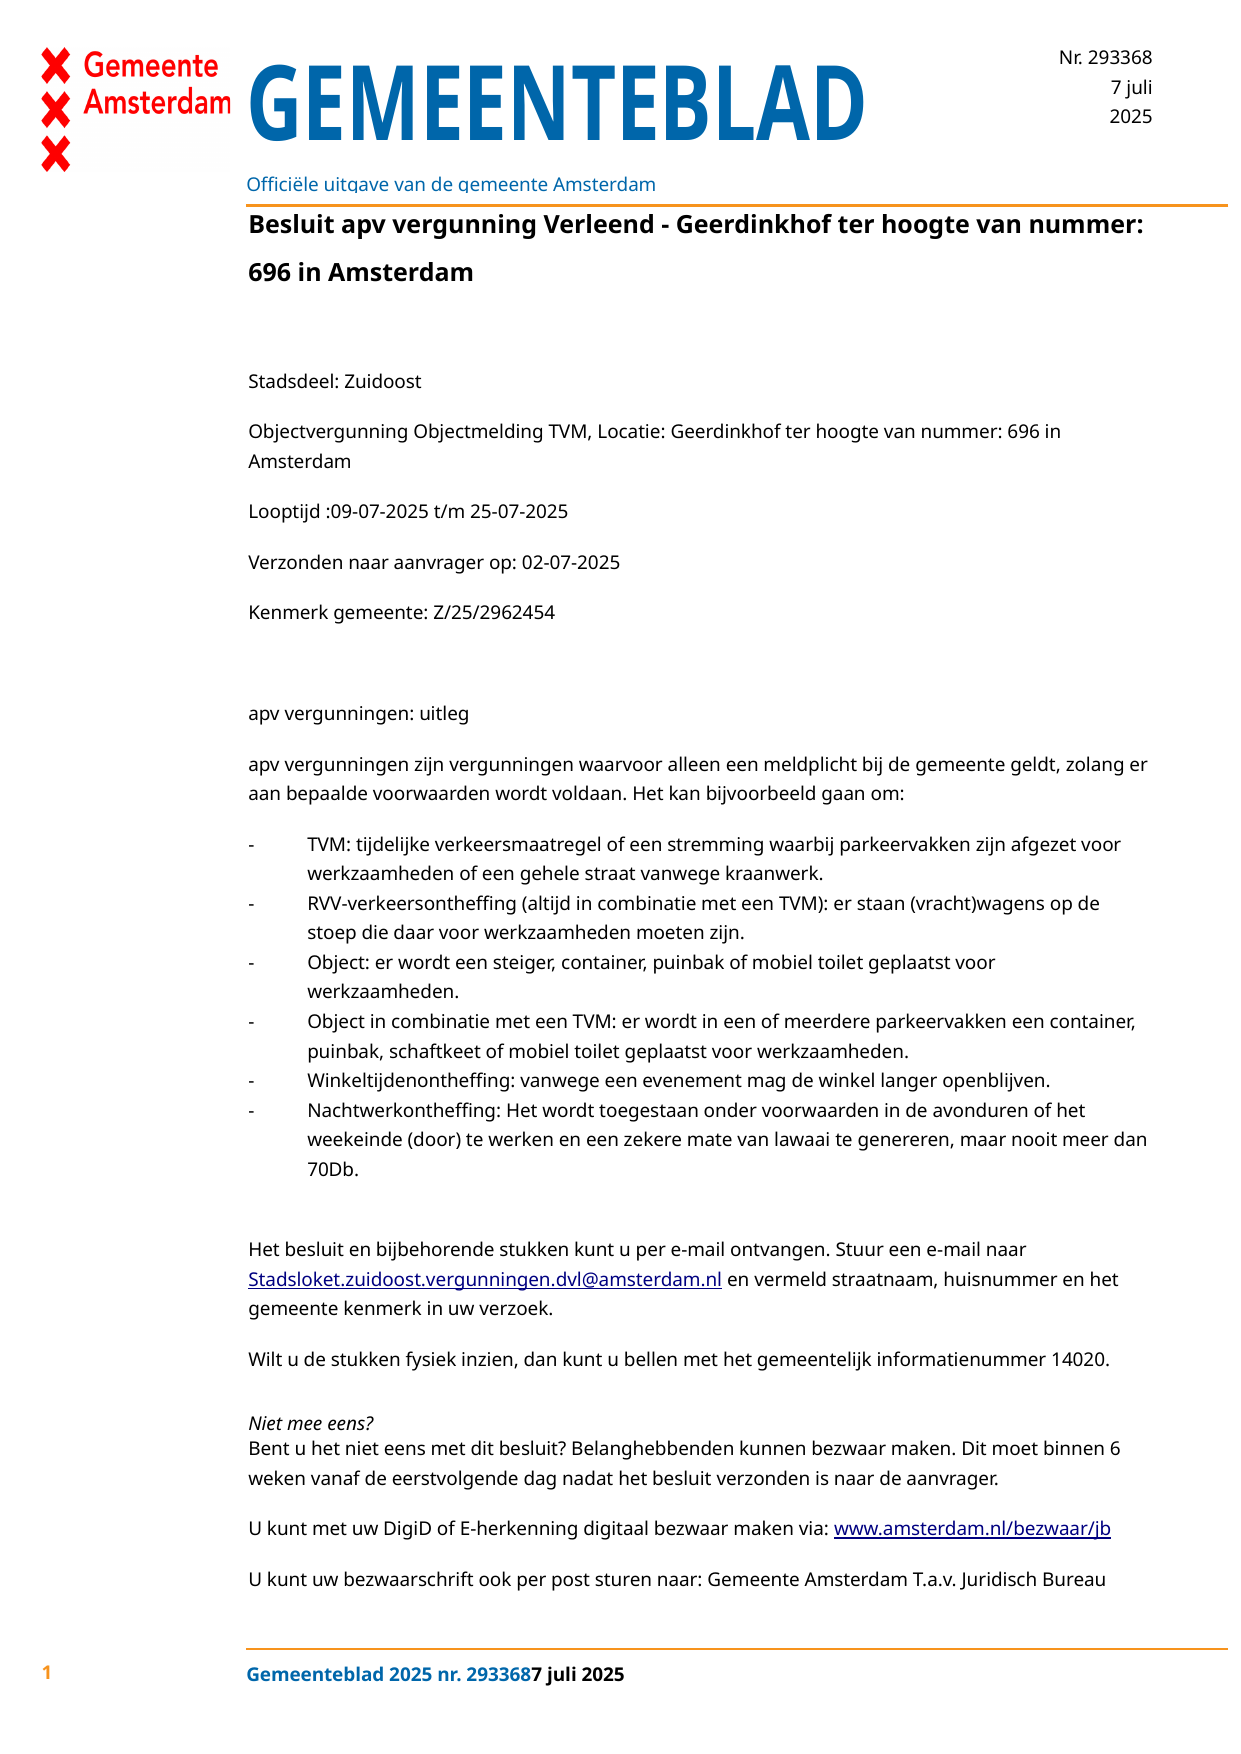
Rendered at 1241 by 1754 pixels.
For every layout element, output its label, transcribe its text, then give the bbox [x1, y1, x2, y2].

list RVV-verkeersontheffing (altijd in combinatie met een TVM): er staan (vracht)wagens op de stoep die daar voor werkzaamheden moeten zijn. [248, 890, 1152, 945]
text U kunt met uw DigiD of E-herkenning digitaal bezwaar maken via: www.amsterdam.nl/bezwaar/jb [248, 1516, 1152, 1541]
text apv vergunningen: uitleg [248, 700, 1152, 726]
text Bent u het niet eens met dit besluit? Belanghebbenden kunnen bezwaar maken. Dit moet binnen 6 weken vanaf de eerstvolgende dag nadat het besluit verzonden is naar de aanvrager. [248, 1436, 1152, 1491]
text Wilt u de stukken fysiek inzien, dan kunt u bellen met het gemeentelijk informatienummer 14020. [248, 1346, 1152, 1372]
text Stadsdeel: Zuidoost [248, 368, 1152, 394]
list Nachtwerkontheffing: Het wordt toegestaan onder voorwaarden in de avonduren of het weekeinde (door) te werken en een zekere mate van lawaai te genereren, maar nooit meer dan 70Db. [248, 1097, 1152, 1182]
text Kenmerk gemeente: Z/25/2962454 [248, 599, 1152, 625]
text U kunt uw bezwaarschrift ook per post sturen naar: Gemeente Amsterdam T.a.v. Juridisch Bureau [248, 1566, 1152, 1592]
text Looptijd :09-07-2025 t/m 25-07-2025 [248, 499, 1152, 524]
text apv vergunningen zijn vergunningen waarvoor alleen een meldplicht bij de gemeente geldt, zolang er aan bepaalde voorwaarden wordt voldaan. Het kan bijvoorbeeld gaan om: [248, 751, 1152, 806]
text Niet mee eens? [248, 1410, 1152, 1436]
list Object in combinatie met een TVM: er wordt in een of meerdere parkeervakken een container, puinbak, schaftkeet of mobiel toilet geplaatst voor werkzaamheden. [248, 1008, 1152, 1064]
list Winkeltijdenontheffing: vanwege een evenement mag de winkel langer openblijven. [248, 1067, 1152, 1093]
text Verzonden naar aanvrager op: 02-07-2025 [248, 549, 1152, 575]
picture [41, 47, 231, 172]
text Het besluit en bijbehorende stukken kunt u per e-mail ontvangen. Stuur een e-mail naar Stadsloket.zuidoost.vergunningen.dvl@amsterdam.nl en vermeld straatnaam, huisnummer en het gemeente kenmerk in uw verzoek. [248, 1236, 1152, 1321]
list Object: er wordt een steiger, container, puinbak of mobiel toilet geplaatst voor werkzaamheden. [248, 949, 1152, 1004]
list TVM: tijdelijke verkeersmaatregel of een stremming waarbij parkeervakken zijn afgezet voor werkzaamheden of een gehele straat vanwege kraanwerk. [248, 831, 1152, 886]
text Besluit apv vergunning Verleend - Geerdinkhof ter hoogte van nummer: 696 in Amsterdam [248, 207, 1152, 288]
text Objectvergunning Objectmelding TVM, Locatie: Geerdinkhof ter hoogte van nummer: 696 in Amsterdam [248, 419, 1152, 474]
